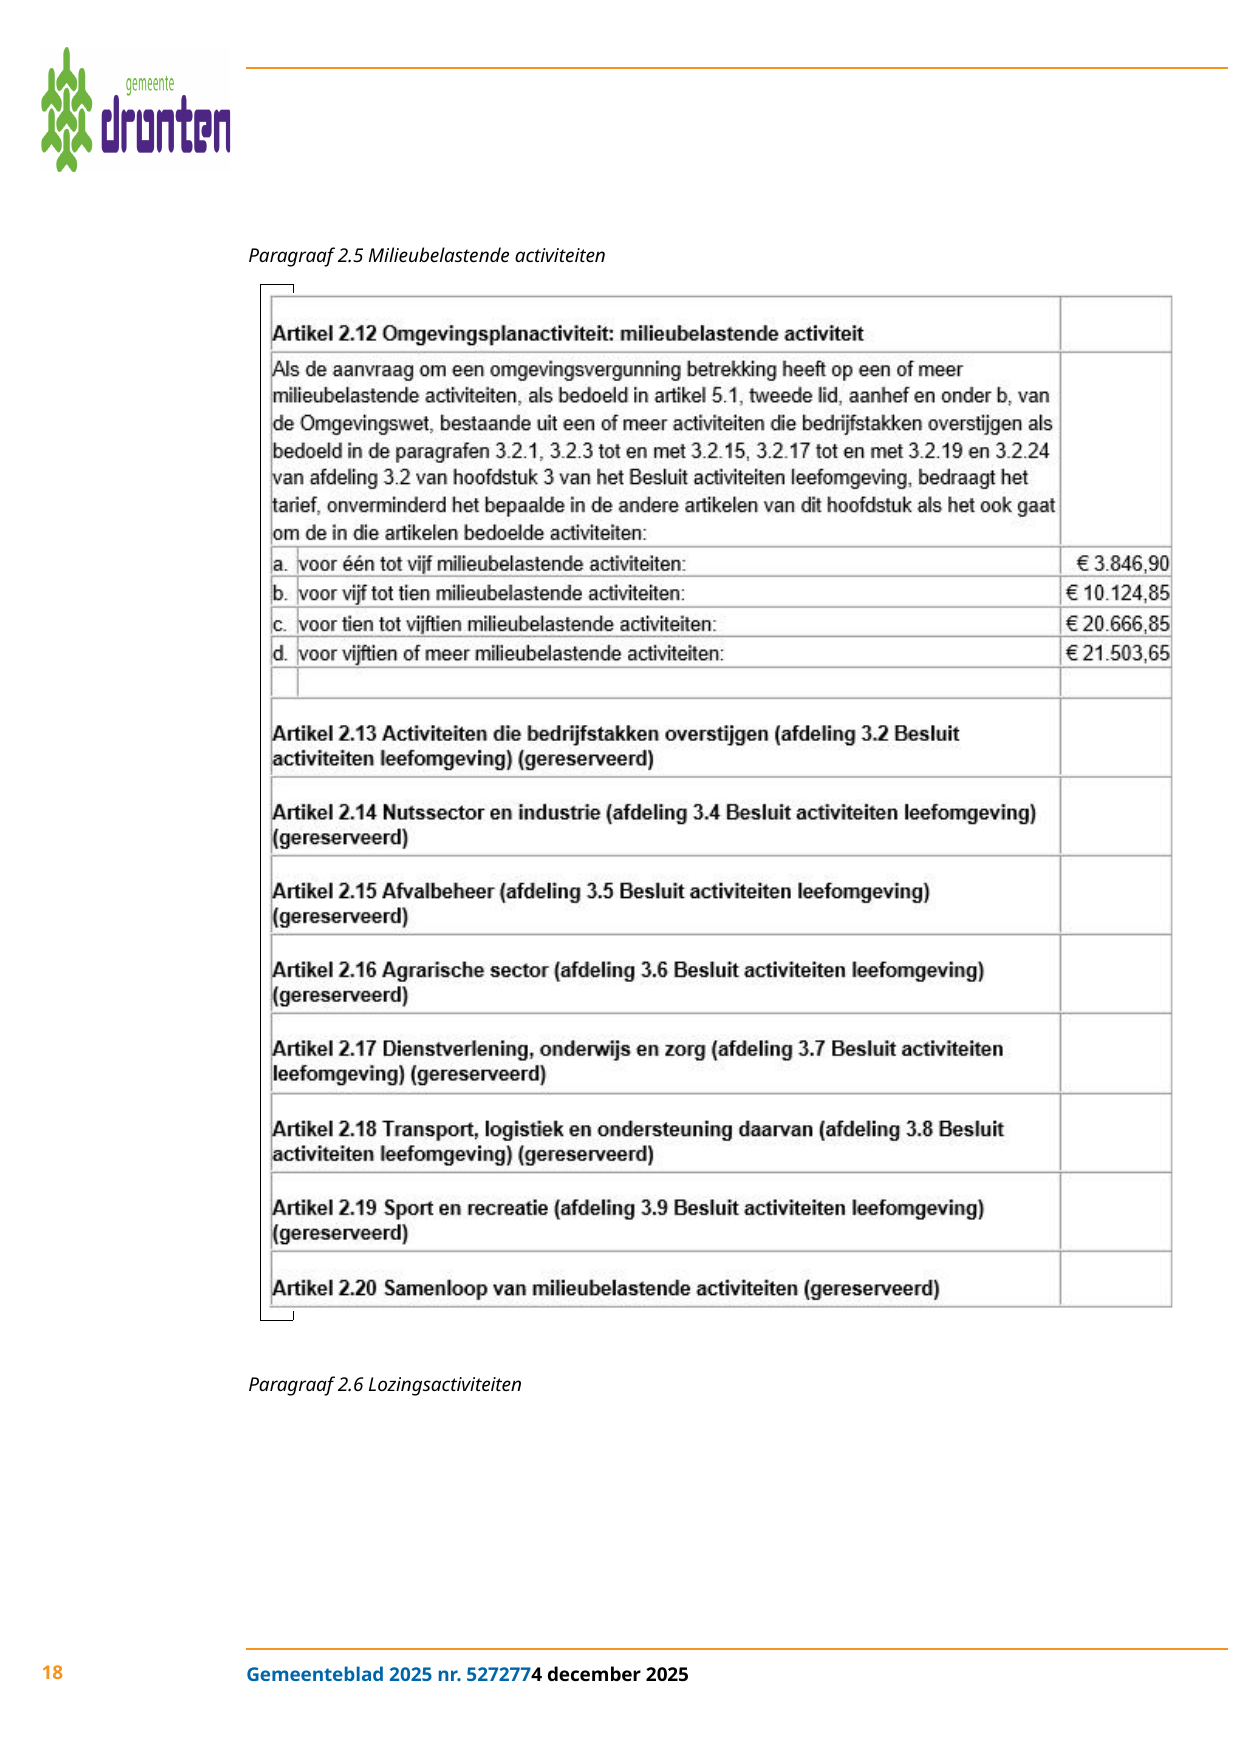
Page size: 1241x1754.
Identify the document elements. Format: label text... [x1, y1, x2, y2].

picture [41, 47, 231, 172]
text Paragraaf 2.6 Lozingsactiviteiten [248, 1371, 1152, 1397]
text Paragraaf 2.5 Milieubelastende activiteiten [248, 243, 1152, 268]
picture [268, 293, 1173, 1311]
